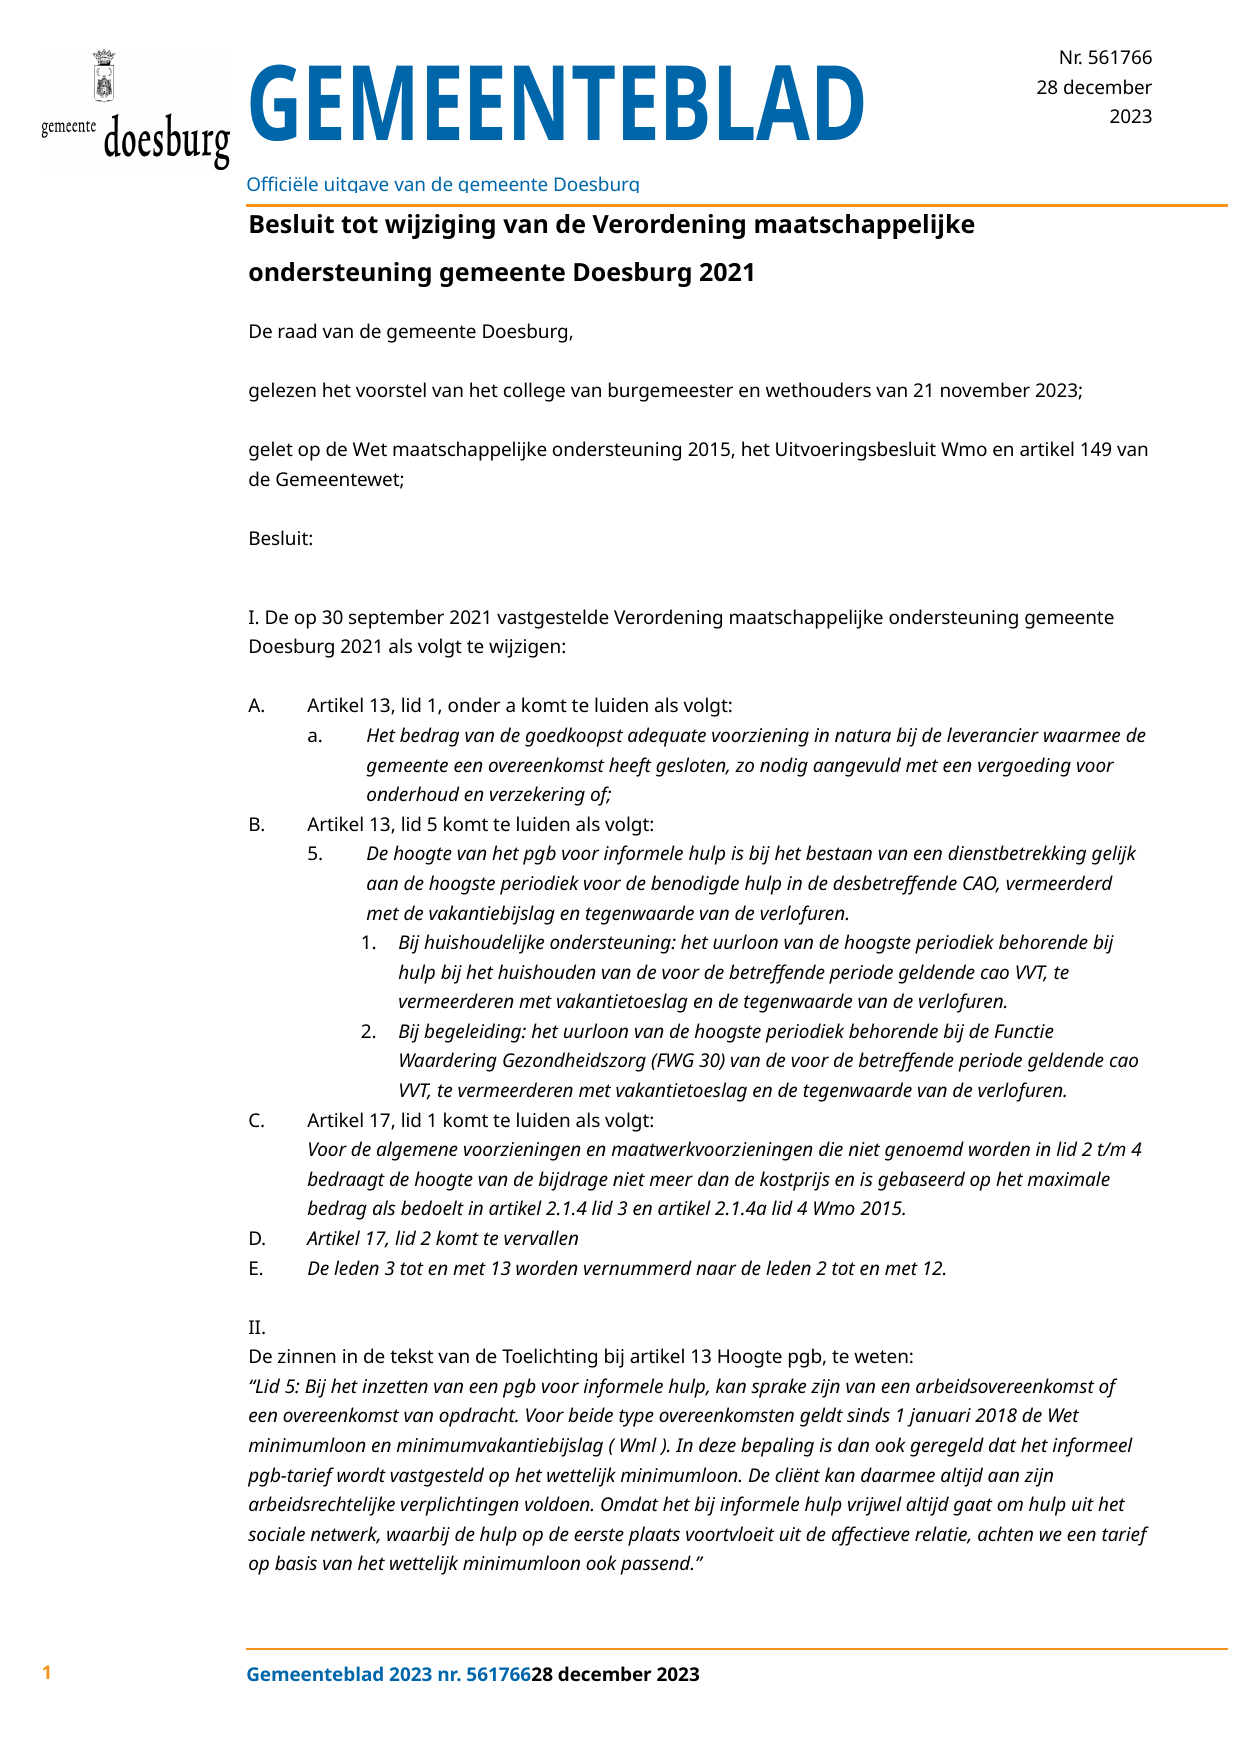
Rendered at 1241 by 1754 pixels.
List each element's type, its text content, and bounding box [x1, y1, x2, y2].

text gelet op de Wet maatschappelijke ondersteuning 2015, het Uitvoeringsbesluit Wmo en artikel 149 van de Gemeentewet; [248, 436, 1152, 492]
text Besluit tot wijziging van de Verordening maatschappelijke ondersteuning gemeente Doesburg 2021 [248, 207, 1152, 288]
list Artikel 17, lid 1 komt te luiden als volgt: [248, 1107, 1152, 1132]
list Artikel 13, lid 5 komt te luiden als volgt: [248, 811, 1152, 837]
list Bij begeleiding: het uurloon van de hoogste periodiek behorende bij de Functie Waardering Gezondheidszorg (FWG 30) van de voor de betreffende periode geldende cao VVT, te vermeerderen met vakantietoeslag en de tegenwaarde van de verlofuren. [361, 1018, 1152, 1103]
text De raad van de gemeente Doesburg, [248, 318, 1152, 344]
text II. [248, 1314, 1152, 1339]
text I. De op 30 september 2021 vastgestelde Verordening maatschappelijke ondersteuning gemeente Doesburg 2021 als volgt te wijzigen: [248, 604, 1152, 659]
list Bij huishoudelijke ondersteuning: het uurloon van de hoogste periodiek behorende bij hulp bij het huishouden van de voor de betreffende periode geldende cao VVT, te vermeerderen met vakantietoeslag en de tegenwaarde van de verlofuren. [361, 929, 1152, 1014]
list De leden 3 tot en met 13 worden vernummerd naar de leden 2 tot en met 12. [248, 1255, 1152, 1280]
text “Lid 5: Bij het inzetten van een pgb voor informele hulp, kan sprake zijn van een arbeidsovereenkomst of een overeenkomst van opdracht. Voor beide type overeenkomsten geldt sinds 1 januari 2018 de Wet minimumloon en minimumvakantiebijslag ( Wml ). In deze bepaling is dan ook geregeld dat het informeel pgb-tarief wordt vastgesteld op het wettelijk minimumloon. De cliënt kan daarmee altijd aan zijn arbeidsrechtelijke verplichtingen voldoen. Omdat het bij informele hulp vrijwel altijd gaat om hulp uit het sociale netwerk, waarbij de hulp op de eerste plaats voortvloeit uit de affectieve relatie, achten we een tarief op basis van het wettelijk minimumloon ook passend.” [248, 1373, 1152, 1576]
list Het bedrag van de goedkoopst adequate voorziening in natura bij de leverancier waarmee de gemeente een overeenkomst heeft gesloten, zo nodig aangevuld met een vergoeding voor onderhoud en verzekering of; [307, 722, 1152, 807]
text Besluit: [248, 525, 1152, 551]
list De hoogte van het pgb voor informele hulp is bij het bestaan van een dienstbetrekking gelijk aan de hoogste periodiek voor de benodigde hulp in de desbetreffende CAO, vermeerderd met de vakantiebijslag en tegenwaarde van de verlofuren. [307, 841, 1152, 925]
picture [41, 47, 231, 172]
list Voor de algemene voorzieningen en maatwerkvoorzieningen die niet genoemd worden in lid 2 t/m 4 bedraagt de hoogte van de bijdrage niet meer dan de kostprijs en is gebaseerd op het maximale bedrag als bedoelt in artikel 2.1.4 lid 3 en artikel 2.1.4a lid 4 Wmo 2015. [248, 1136, 1152, 1221]
text gelezen het voorstel van het college van burgemeester en wethouders van 21 november 2023; [248, 377, 1152, 403]
text De zinnen in de tekst van de Toelichting bij artikel 13 Hoogte pgb, te weten: [248, 1343, 1152, 1369]
list Artikel 17, lid 2 komt te vervallen [248, 1225, 1152, 1251]
list Artikel 13, lid 1, onder a komt te luiden als volgt: [248, 693, 1152, 718]
